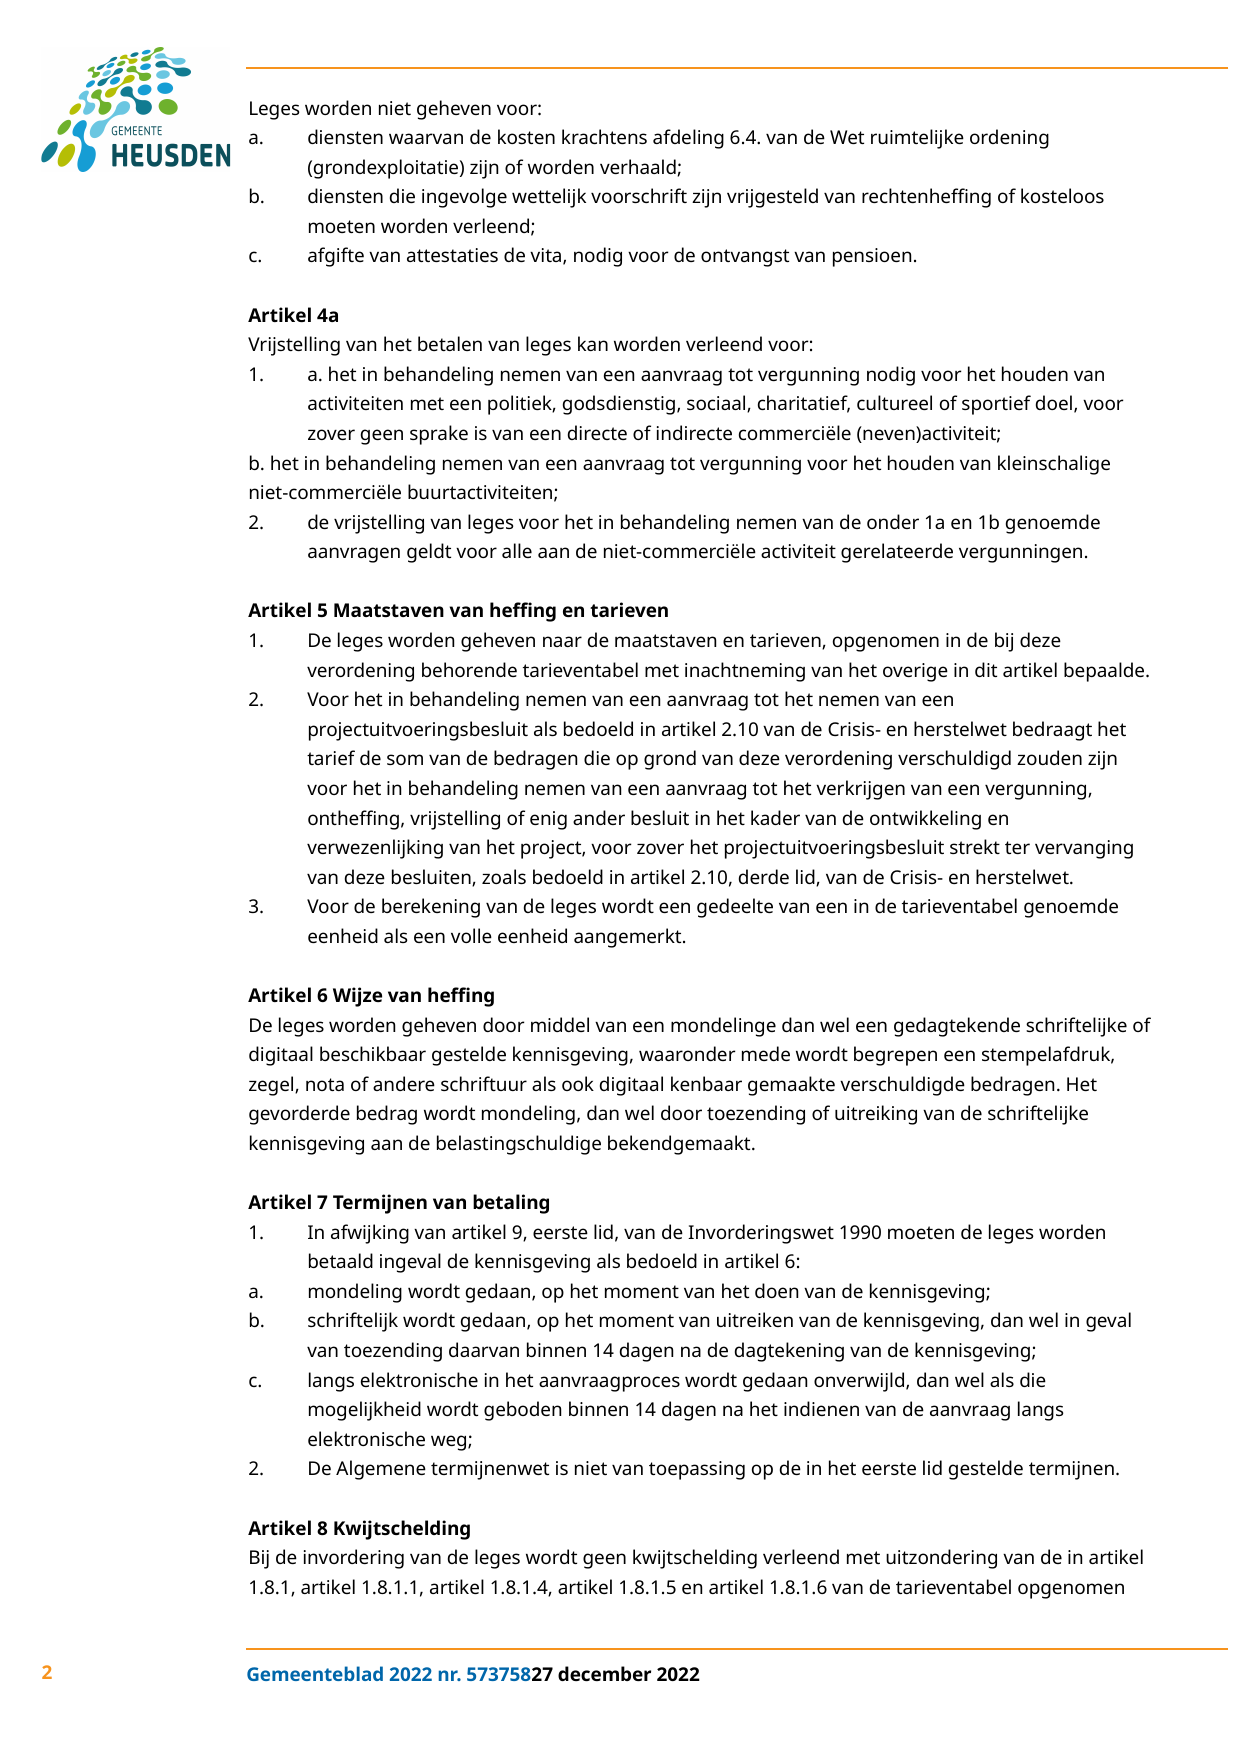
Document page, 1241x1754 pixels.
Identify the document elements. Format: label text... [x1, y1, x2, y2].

list De leges worden geheven naar de maatstaven en tarieven, opgenomen in de bij deze verordening behorende tarieventabel met inachtneming van het overige in dit artikel bepaalde. [248, 627, 1152, 683]
text Artikel 4a [248, 302, 1152, 328]
list In afwijking van artikel 9, eerste lid, van de Invorderingswet 1990 moeten de leges worden betaald ingeval de kennisgeving als bedoeld in artikel 6: [248, 1219, 1152, 1274]
text Leges worden niet geheven voor: [248, 95, 1152, 121]
list diensten die ingevolge wettelijk voorschrift zijn vrijgesteld van rechtenheffing of kosteloos moeten worden verleend; [248, 183, 1152, 239]
list afgifte van attestaties de vita, nodig voor de ontvangst van pensioen. [248, 243, 1152, 268]
list Voor het in behandeling nemen van een aanvraag tot het nemen van een projectuitvoeringsbesluit als bedoeld in artikel 2.10 van de Crisis- en herstelwet bedraagt het tarief de som van de bedragen die op grond van deze verordening verschuldigd zouden zijn voor het in behandeling nemen van een aanvraag tot het verkrijgen van een vergunning, ontheffing, vrijstelling of enig ander besluit in het kader van de ontwikkeling en verwezenlijking van het project, voor zover het projectuitvoeringsbesluit strekt ter vervanging van deze besluiten, zoals bedoeld in artikel 2.10, derde lid, van de Crisis- en herstelwet. [248, 686, 1152, 890]
text Artikel 8 Kwijtschelding [248, 1515, 1152, 1541]
text Vrijstelling van het betalen van leges kan worden verleend voor: [248, 331, 1152, 357]
list langs elektronische in het aanvraagproces wordt gedaan onverwijld, dan wel als die mogelijkheid wordt geboden binnen 14 dagen na het indienen van de aanvraag langs elektronische weg; [248, 1367, 1152, 1452]
text Bij de invordering van de leges wordt geen kwijtschelding verleend met uitzondering van de in artikel 1.8.1, artikel 1.8.1.1, artikel 1.8.1.4, artikel 1.8.1.5 en artikel 1.8.1.6 van de tarieventabel opgenomen [248, 1544, 1152, 1600]
list de vrijstelling van leges voor het in behandeling nemen van de onder 1a en 1b genoemde aanvragen geldt voor alle aan de niet-commerciële activiteit gerelateerde vergunningen. [248, 509, 1152, 564]
list De Algemene termijnenwet is niet van toepassing op de in het eerste lid gestelde termijnen. [248, 1456, 1152, 1481]
picture [41, 47, 231, 172]
list schriftelijk wordt gedaan, op het moment van uitreiken van de kennisgeving, dan wel in geval van toezending daarvan binnen 14 dagen na de dagtekening van de kennisgeving; [248, 1308, 1152, 1363]
list mondeling wordt gedaan, op het moment van het doen van de kennisgeving; [248, 1278, 1152, 1304]
text De leges worden geheven door middel van een mondelinge dan wel een gedagtekende schriftelijke of digitaal beschikbaar gestelde kennisgeving, waaronder mede wordt begrepen een stempelafdruk, zegel, nota of andere schriftuur als ook digitaal kenbaar gemaakte verschuldigde bedragen. Het gevorderde bedrag wordt mondeling, dan wel door toezending of uitreiking van de schriftelijke kennisgeving aan de belastingschuldige bekendgemaakt. [248, 1012, 1152, 1156]
list a. het in behandeling nemen van een aanvraag tot vergunning nodig voor het houden van activiteiten met een politiek, godsdienstig, sociaal, charitatief, cultureel of sportief doel, voor zover geen sprake is van een directe of indirecte commerciële (neven)activiteit; [248, 361, 1152, 446]
list Voor de berekening van de leges wordt een gedeelte van een in de tarieventabel genoemde eenheid als een volle eenheid aangemerkt. [248, 893, 1152, 949]
list diensten waarvan de kosten krachtens afdeling 6.4. van de Wet ruimtelijke ordening (grondexploitatie) zijn of worden verhaald; [248, 124, 1152, 180]
text Artikel 6 Wijze van heffing [248, 982, 1152, 1008]
text Artikel 5 Maatstaven van heffing en tarieven [248, 598, 1152, 623]
text b. het in behandeling nemen van een aanvraag tot vergunning voor het houden van kleinschalige niet-commerciële buurtactiviteiten; [248, 450, 1152, 505]
text Artikel 7 Termijnen van betaling [248, 1189, 1152, 1215]
